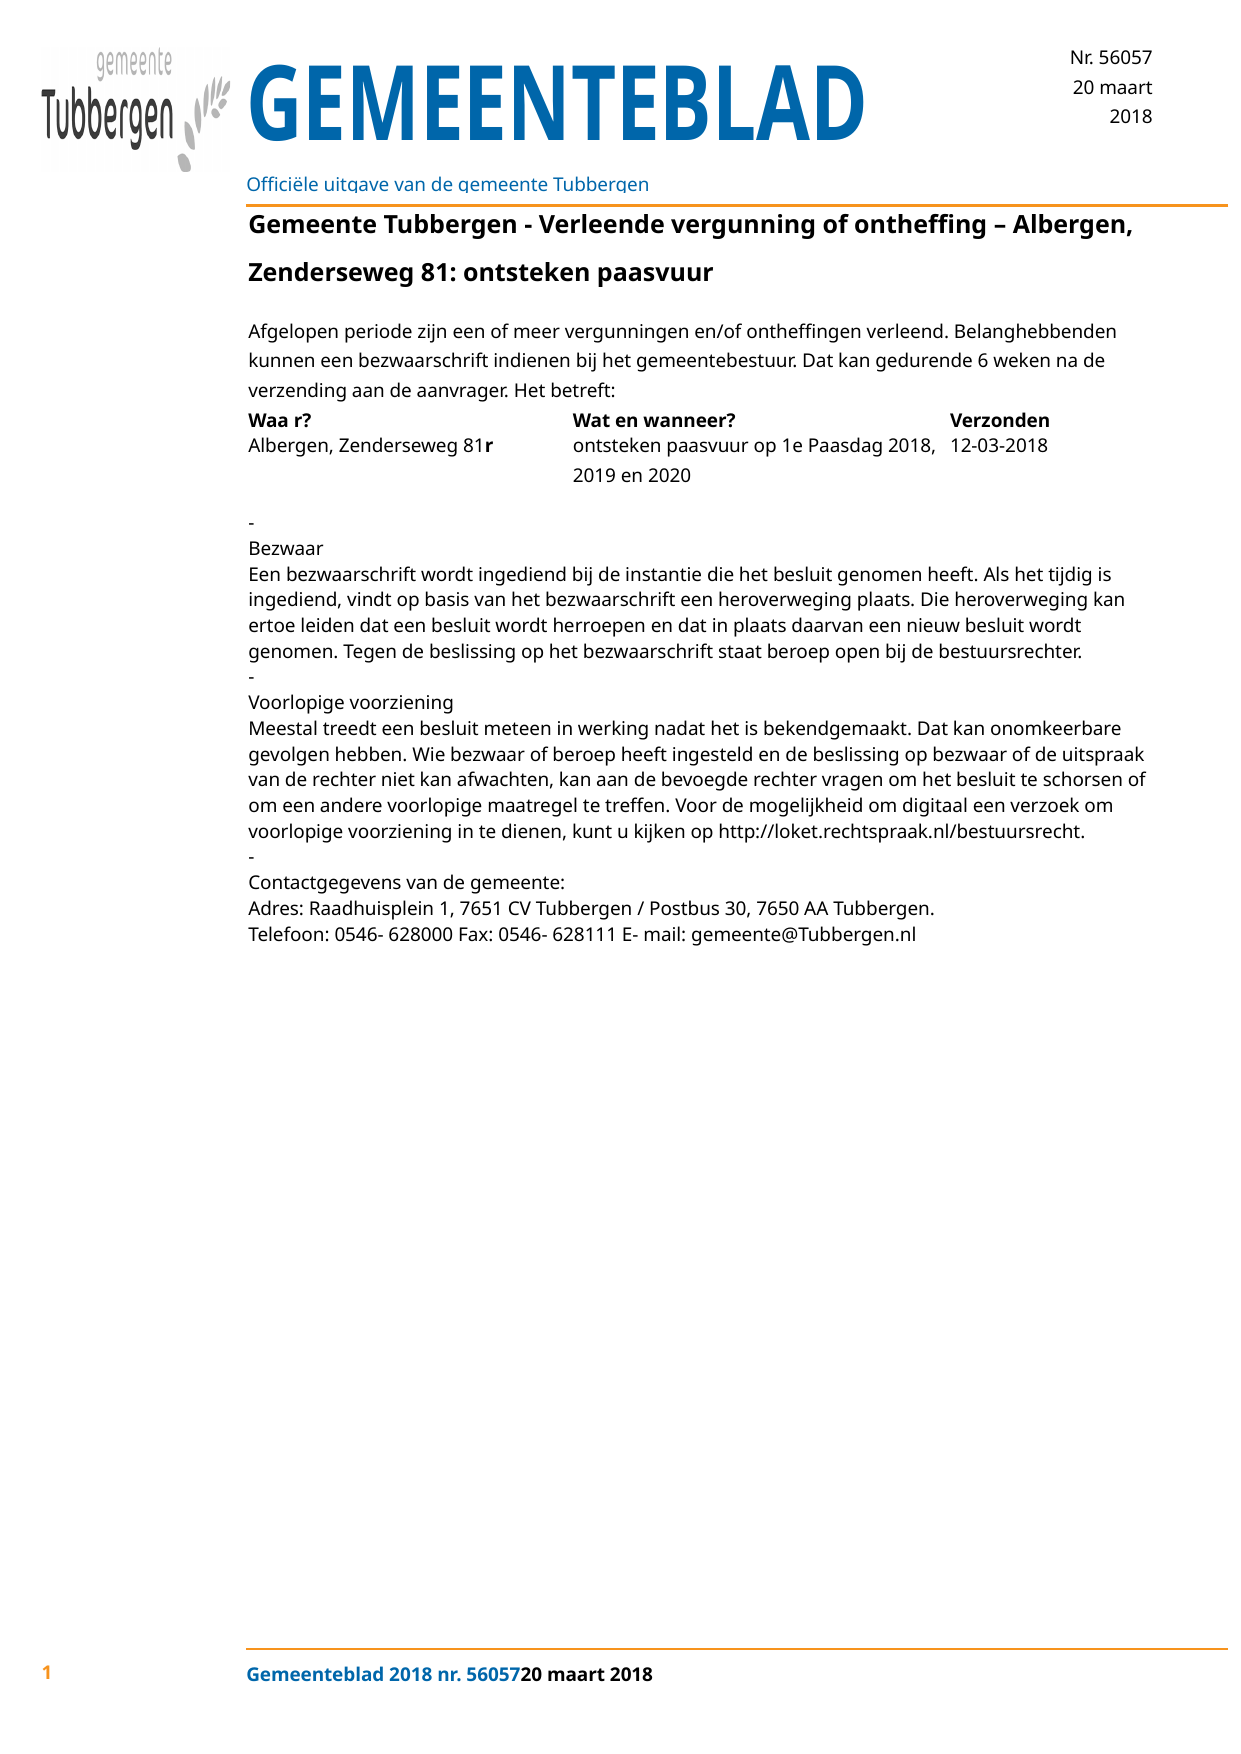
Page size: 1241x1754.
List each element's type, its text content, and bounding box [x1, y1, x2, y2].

table_cell ontsteken paasvuur op 1e Paasdag 2018, 2019 en 2020 [573, 433, 950, 488]
text Afgelopen periode zijn een of meer vergunningen en/of ontheffingen verleend. Belanghebbenden kunnen een bezwaarschrift indienen bij het gemeentebestuur. Dat kan gedurende 6 weken na de verzending aan de aanvrager. Het betreft: [248, 318, 1152, 403]
table_cell Albergen, Zenderseweg 81r [248, 433, 573, 488]
picture [41, 47, 231, 172]
text Bezwaar [248, 535, 1152, 561]
text Contactgegevens van de gemeente: [248, 869, 1152, 895]
text Telefoon: 0546- 628000 Fax: 0546- 628111 E- mail: gemeente@Tubbergen.nl [248, 921, 1152, 947]
table_header Waa r? [248, 407, 573, 432]
text Gemeente Tubbergen - Verleende vergunning of ontheffing – Albergen, Zenderseweg 81: ontsteken paasvuur [248, 207, 1152, 288]
table_header Wat en wanneer? [573, 407, 950, 432]
text - [248, 509, 1152, 535]
text Voorlopige voorziening [248, 689, 1152, 715]
text Adres: Raadhuisplein 1, 7651 CV Tubbergen / Postbus 30, 7650 AA Tubbergen. [248, 895, 1152, 921]
text Een bezwaarschrift wordt ingediend bij de instantie die het besluit genomen heeft. Als het tijdig is ingediend, vindt op basis van het bezwaarschrift een heroverweging plaats. Die heroverweging kan ertoe leiden dat een besluit wordt herroepen en dat in plaats daarvan een nieuw besluit wordt genomen. Tegen de beslissing op het bezwaarschrift staat beroep open bij de bestuursrechter. [248, 561, 1152, 664]
table_header Verzonden [950, 407, 1152, 432]
text - [248, 664, 1152, 689]
text Meestal treedt een besluit meteen in werking nadat het is bekendgemaakt. Dat kan onomkeerbare gevolgen hebben. Wie bezwaar of beroep heeft ingesteld en de beslissing op bezwaar of de uitspraak van de rechter niet kan afwachten, kan aan de bevoegde rechter vragen om het besluit te schorsen of om een andere voorlopige maatregel te treffen. Voor de mogelijkheid om digitaal een verzoek om voorlopige voorziening in te dienen, kunt u kijken op http://loket.rechtspraak.nl/bestuursrecht. [248, 715, 1152, 844]
text - [248, 844, 1152, 869]
table_cell 12-03-2018 [950, 433, 1152, 488]
